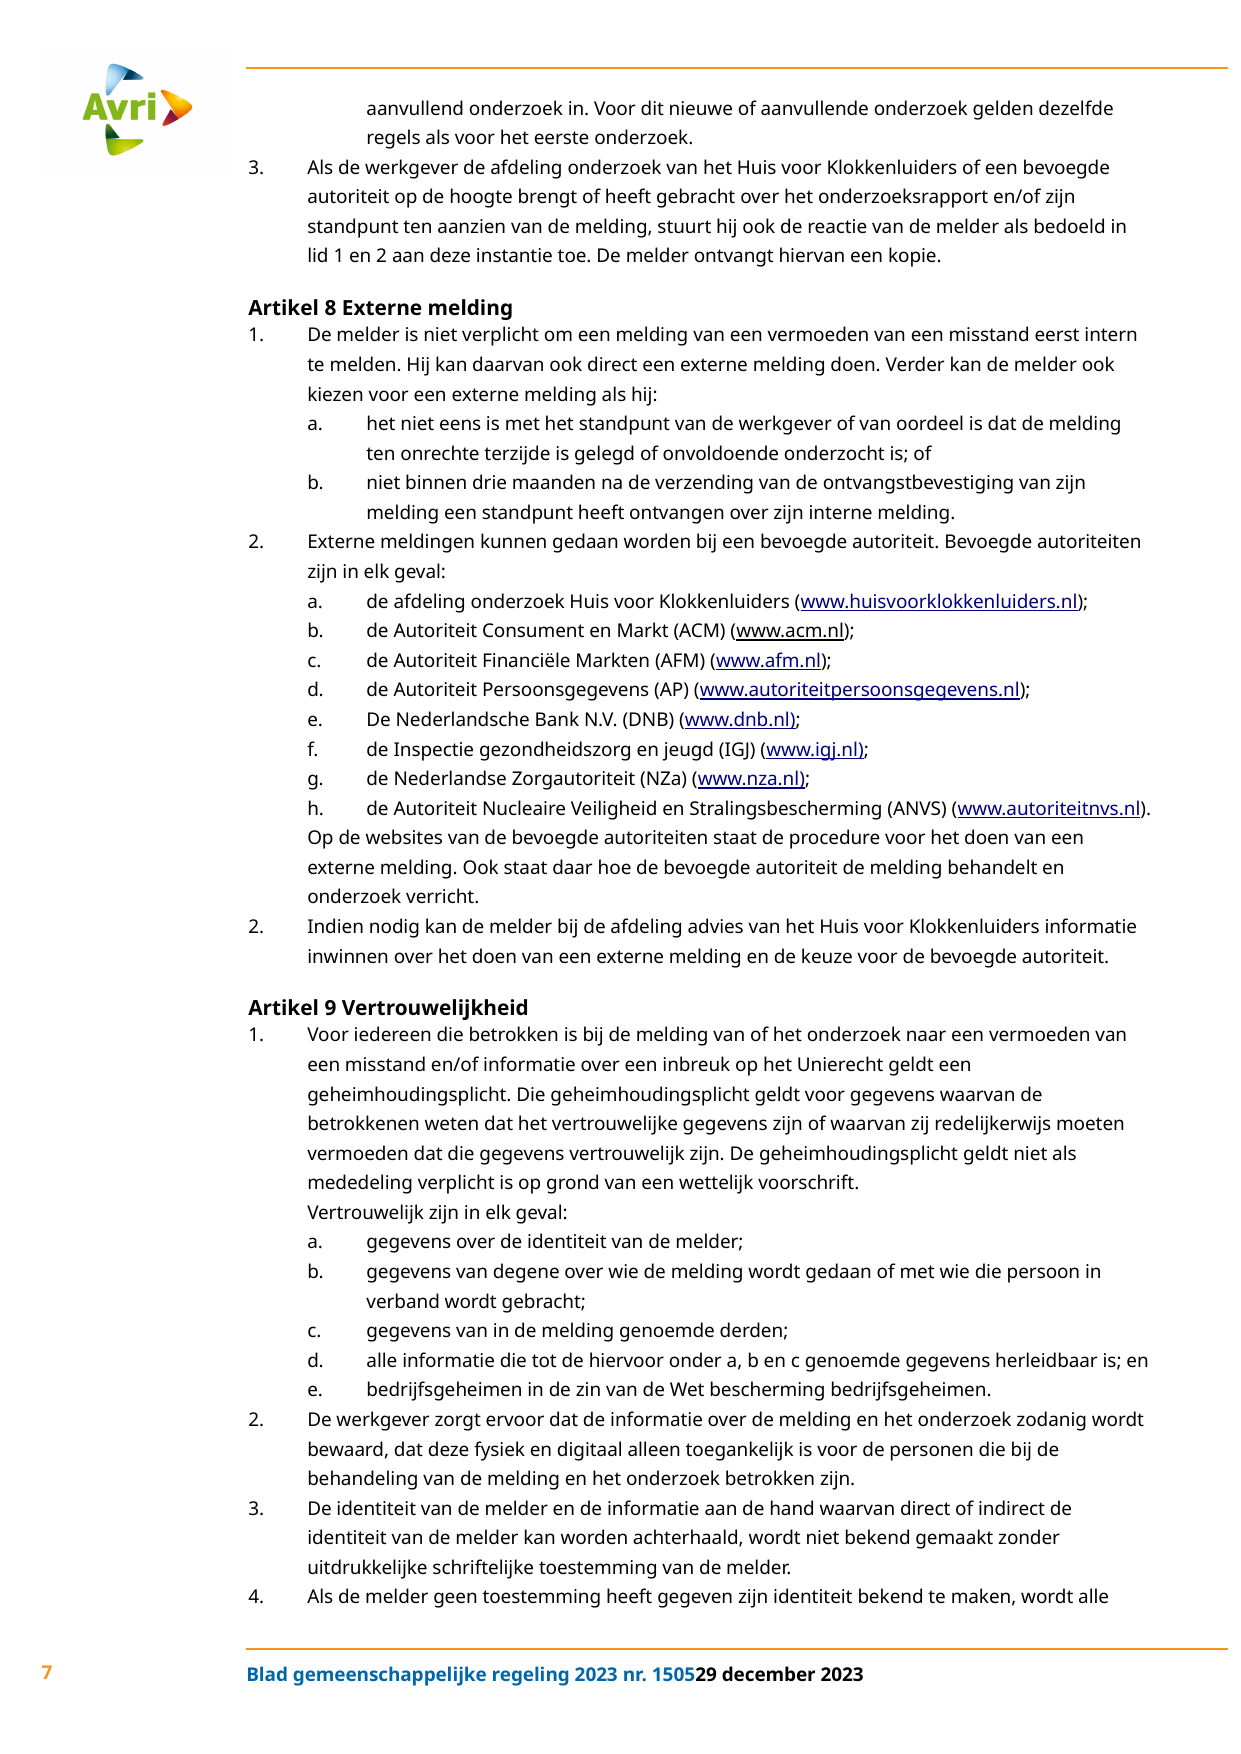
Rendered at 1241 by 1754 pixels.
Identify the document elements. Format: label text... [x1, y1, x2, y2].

picture [41, 47, 231, 172]
list De identiteit van de melder en de informatie aan de hand waarvan direct of indirect de identiteit van de melder kan worden achterhaald, wordt niet bekend gemaakt zonder uitdrukkelijke schriftelijke toestemming van de melder. [248, 1495, 1152, 1580]
list Indien nodig kan de melder bij de afdeling advies van het Huis voor Klokkenluiders informatie inwinnen over het doen van een externe melding en de keuze voor de bevoegde autoriteit. [248, 913, 1152, 968]
list de Autoriteit Financiële Markten (AFM) (www.afm.nl); [307, 647, 1152, 673]
list Als de melder geen toestemming heeft gegeven zijn identiteit bekend te maken, wordt alle [248, 1584, 1152, 1609]
list gegevens over de identiteit van de melder; [307, 1229, 1152, 1254]
list de Nederlandse Zorgautoriteit (NZa) (www.nza.nl); [307, 765, 1152, 791]
list aanvullend onderzoek in. Voor dit nieuwe of aanvullende onderzoek gelden dezelfde regels als voor het eerste onderzoek. [307, 95, 1152, 150]
list de Inspectie gezondheidszorg en jeugd (IGJ) (www.igj.nl); [307, 736, 1152, 761]
list de Autoriteit Consument en Markt (ACM) (www.acm.nl); [307, 617, 1152, 643]
list Voor iedereen die betrokken is bij de melding van of het onderzoek naar een vermoeden van een misstand en/of informatie over een inbreuk op het Unierecht geldt een geheimhoudingsplicht. Die geheimhoudingsplicht geldt voor gegevens waarvan de betrokkenen weten dat het vertrouwelijke gegevens zijn of waarvan zij redelijkerwijs moeten vermoeden dat die gegevens vertrouwelijk zijn. De geheimhoudingsplicht geldt niet als mededeling verplicht is op grond van een wettelijk voorschrift. [248, 1022, 1152, 1195]
list Externe meldingen kunnen gedaan worden bij een bevoegde autoriteit. Bevoegde autoriteiten zijn in elk geval: [248, 529, 1152, 584]
list alle informatie die tot de hiervoor onder a, b en c genoemde gegevens herleidbaar is; en [307, 1347, 1152, 1373]
text Artikel 8 Externe melding [248, 293, 1152, 322]
list gegevens van degene over wie de melding wordt gedaan of met wie die persoon in verband wordt gebracht; [307, 1258, 1152, 1314]
list niet binnen drie maanden na de verzending van de ontvangstbevestiging van zijn melding een standpunt heeft ontvangen over zijn interne melding. [307, 469, 1152, 525]
list de Autoriteit Persoonsgegevens (AP) (www.autoriteitpersoonsgegevens.nl); [307, 677, 1152, 702]
list Vertrouwelijk zijn in elk geval: [248, 1199, 1152, 1225]
list gegevens van in de melding genoemde derden; [307, 1317, 1152, 1343]
list de Autoriteit Nucleaire Veiligheid en Stralingsbescherming (ANVS) (www.autoriteitnvs.nl). [307, 795, 1152, 821]
list De werkgever zorgt ervoor dat de informatie over de melding en het onderzoek zodanig wordt bewaard, dat deze fysiek en digitaal alleen toegankelijk is voor de personen die bij de behandeling van de melding en het onderzoek betrokken zijn. [248, 1406, 1152, 1491]
list het niet eens is met het standpunt van de werkgever of van oordeel is dat de melding ten onrechte terzijde is gelegd of onvoldoende onderzocht is; of [307, 410, 1152, 466]
list De Nederlandsche Bank N.V. (DNB) (www.dnb.nl); [307, 706, 1152, 732]
list de afdeling onderzoek Huis voor Klokkenluiders (www.huisvoorklokkenluiders.nl); [307, 588, 1152, 613]
list De melder is niet verplicht om een melding van een vermoeden van een misstand eerst intern te melden. Hij kan daarvan ook direct een externe melding doen. Verder kan de melder ook kiezen voor een externe melding als hij: [248, 322, 1152, 406]
list bedrijfsgeheimen in de zin van de Wet bescherming bedrijfsgeheimen. [307, 1377, 1152, 1402]
list Op de websites van de bevoegde autoriteiten staat de procedure voor het doen van een externe melding. Ook staat daar hoe de bevoegde autoriteit de melding behandelt en onderzoek verricht. [248, 824, 1152, 909]
list Als de werkgever de afdeling onderzoek van het Huis voor Klokkenluiders of een bevoegde autoriteit op de hoogte brengt of heeft gebracht over het onderzoeksrapport en/of zijn standpunt ten aanzien van de melding, stuurt hij ook de reactie van de melder als bedoeld in lid 1 en 2 aan deze instantie toe. De melder ontvangt hiervan een kopie. [248, 154, 1152, 268]
text Artikel 9 Vertrouwelijkheid [248, 993, 1152, 1022]
